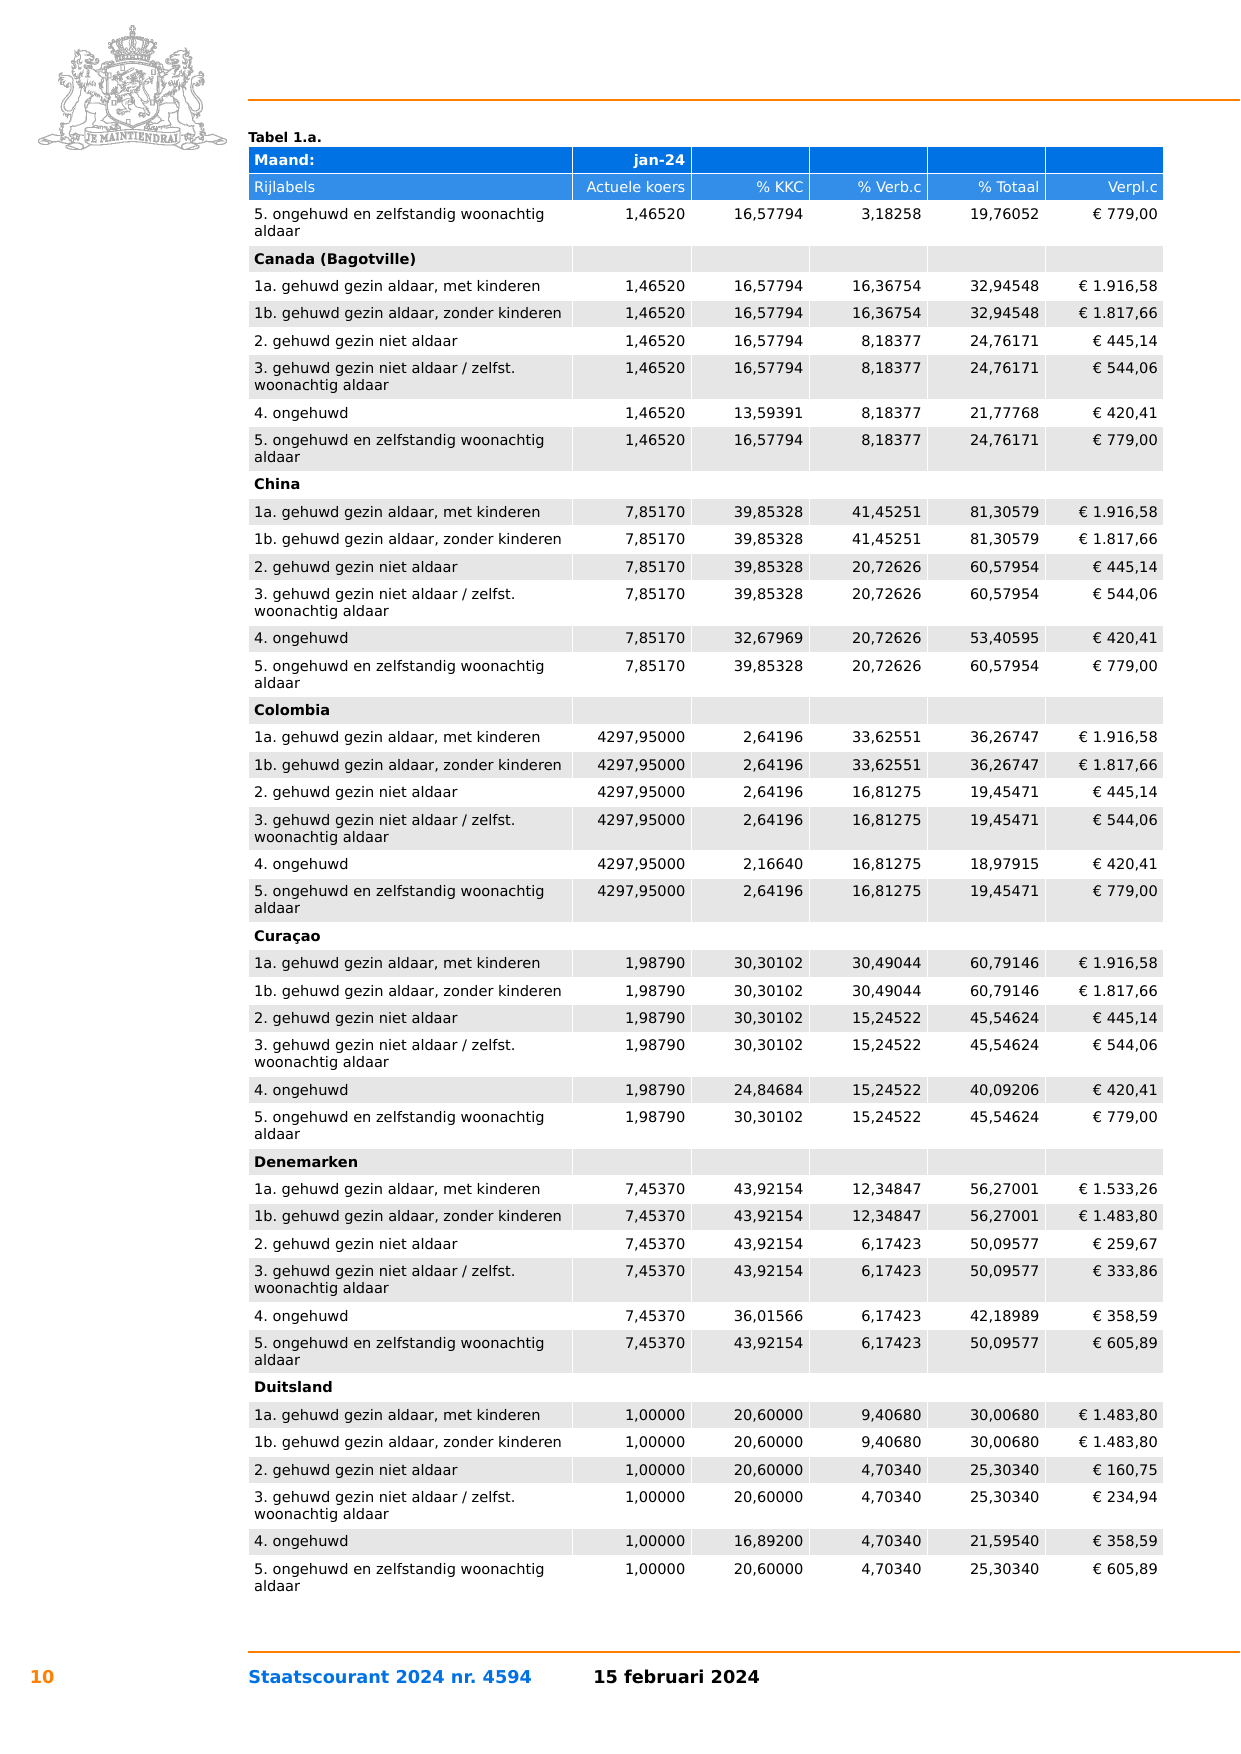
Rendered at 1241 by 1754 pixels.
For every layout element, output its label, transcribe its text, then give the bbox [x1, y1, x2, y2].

table_cell 1,00000 [573, 1402, 691, 1428]
table_cell 1b. gehuwd gezin aldaar, zonder kinderen [249, 526, 572, 553]
table_cell 33,62551 [810, 752, 927, 778]
table_cell 16,57794 [692, 427, 809, 471]
table_cell Maand: [249, 147, 572, 173]
table_cell 50,09577 [928, 1330, 1045, 1373]
table_cell 15,24522 [810, 1104, 927, 1148]
table_cell [692, 472, 809, 498]
table_cell € 259,67 [1046, 1231, 1163, 1257]
table_cell 18,97915 [928, 851, 1045, 878]
table_cell € 420,41 [1046, 1077, 1163, 1103]
table_cell 1,46520 [573, 400, 691, 426]
table_cell € 544,06 [1046, 581, 1163, 624]
table_cell 4297,95000 [573, 725, 691, 751]
table_cell 3. gehuwd gezin niet aldaar / zelfst. woonachtig aldaar [249, 1484, 572, 1527]
table_cell € 1.533,26 [1046, 1176, 1163, 1202]
table_cell 16,57794 [692, 301, 809, 327]
table_cell 16,81275 [810, 851, 927, 878]
table_cell 39,85328 [692, 554, 809, 580]
table_cell jan-24 [573, 147, 691, 173]
picture [38, 25, 227, 150]
table_cell 16,81275 [810, 807, 927, 850]
table_cell 25,30340 [928, 1484, 1045, 1527]
table_cell 60,57954 [928, 554, 1045, 580]
table_cell % Totaal [928, 174, 1045, 200]
table_cell 1,00000 [573, 1529, 691, 1555]
table_cell 7,85170 [573, 526, 691, 553]
table_cell 50,09577 [928, 1231, 1045, 1257]
table_cell 4,70340 [810, 1457, 927, 1483]
table_cell [573, 1149, 691, 1175]
table_cell [1046, 246, 1163, 272]
table_cell 4,70340 [810, 1529, 927, 1555]
table_cell € 1.483,80 [1046, 1204, 1163, 1230]
table_cell 20,60000 [692, 1457, 809, 1483]
table_cell € 544,06 [1046, 1033, 1163, 1076]
table_cell 20,60000 [692, 1429, 809, 1456]
table_cell € 420,41 [1046, 400, 1163, 426]
table_cell 43,92154 [692, 1176, 809, 1202]
table_cell 30,30102 [692, 1033, 809, 1076]
table_cell [573, 697, 691, 724]
table_cell 2. gehuwd gezin niet aldaar [249, 328, 572, 354]
table_cell 30,49044 [810, 950, 927, 977]
table_cell [1046, 472, 1163, 498]
table_cell 33,62551 [810, 725, 927, 751]
table_cell Verpl.c [1046, 174, 1163, 200]
table_cell 20,60000 [692, 1484, 809, 1527]
table_cell € 1.817,66 [1046, 526, 1163, 553]
table_cell 45,54624 [928, 1033, 1045, 1076]
table_cell 5. ongehuwd en zelfstandig woonachtig aldaar [249, 653, 572, 696]
table_cell 20,72626 [810, 626, 927, 652]
table_cell 19,45471 [928, 807, 1045, 850]
table_cell 30,00680 [928, 1402, 1045, 1428]
table_cell 42,18989 [928, 1303, 1045, 1329]
table_cell 4. ongehuwd [249, 626, 572, 652]
table_cell [692, 923, 809, 949]
table_cell 6,17423 [810, 1330, 927, 1373]
table_cell 1b. gehuwd gezin aldaar, zonder kinderen [249, 301, 572, 327]
table_cell 41,45251 [810, 526, 927, 553]
table_cell 3. gehuwd gezin niet aldaar / zelfst. woonachtig aldaar [249, 1258, 572, 1302]
table_cell 4297,95000 [573, 879, 691, 922]
table_cell 2. gehuwd gezin niet aldaar [249, 1457, 572, 1483]
table_cell 2,16640 [692, 851, 809, 878]
table_cell 39,85328 [692, 526, 809, 553]
table_cell 5. ongehuwd en zelfstandig woonachtig aldaar [249, 879, 572, 922]
table_cell 24,76171 [928, 328, 1045, 354]
table_cell 30,30102 [692, 1104, 809, 1148]
table_cell 2. gehuwd gezin niet aldaar [249, 780, 572, 806]
table_cell 1b. gehuwd gezin aldaar, zonder kinderen [249, 978, 572, 1004]
table_cell 4,70340 [810, 1484, 927, 1527]
table_cell 1a. gehuwd gezin aldaar, met kinderen [249, 725, 572, 751]
table_cell 1b. gehuwd gezin aldaar, zonder kinderen [249, 752, 572, 778]
table_cell 5. ongehuwd en zelfstandig woonachtig aldaar [249, 1556, 572, 1599]
table_cell 7,45370 [573, 1204, 691, 1230]
table_cell 19,76052 [928, 201, 1045, 245]
table_cell € 160,75 [1046, 1457, 1163, 1483]
table_cell [1046, 923, 1163, 949]
table_cell € 358,59 [1046, 1529, 1163, 1555]
table_cell 81,30579 [928, 499, 1045, 525]
table_cell 60,79146 [928, 950, 1045, 977]
table_cell 30,30102 [692, 978, 809, 1004]
table_cell € 420,41 [1046, 851, 1163, 878]
table_cell 16,81275 [810, 879, 927, 922]
table_cell 6,17423 [810, 1231, 927, 1257]
table_cell 1,00000 [573, 1556, 691, 1599]
table_cell 8,18377 [810, 355, 927, 399]
table_cell € 1.483,80 [1046, 1429, 1163, 1456]
table_cell 1a. gehuwd gezin aldaar, met kinderen [249, 950, 572, 977]
table_cell € 1.916,58 [1046, 725, 1163, 751]
table_cell 36,01566 [692, 1303, 809, 1329]
table_cell € 779,00 [1046, 653, 1163, 696]
table_cell 4,70340 [810, 1556, 927, 1599]
table_cell 20,60000 [692, 1402, 809, 1428]
table_cell 15,24522 [810, 1005, 927, 1032]
table_cell 16,81275 [810, 780, 927, 806]
table_cell € 779,00 [1046, 427, 1163, 471]
table_cell [928, 246, 1045, 272]
table_cell [810, 147, 927, 173]
table_cell 1,00000 [573, 1484, 691, 1527]
table_cell 1a. gehuwd gezin aldaar, met kinderen [249, 499, 572, 525]
table_cell € 234,94 [1046, 1484, 1163, 1527]
table_cell € 445,14 [1046, 780, 1163, 806]
table_cell 7,85170 [573, 499, 691, 525]
table_cell Canada (Bagotville) [249, 246, 572, 272]
table_cell 5. ongehuwd en zelfstandig woonachtig aldaar [249, 201, 572, 245]
table_cell 16,36754 [810, 273, 927, 299]
table_cell 12,34847 [810, 1204, 927, 1230]
table_cell 41,45251 [810, 499, 927, 525]
table_cell 32,67969 [692, 626, 809, 652]
table_cell [928, 923, 1045, 949]
table_cell 2,64196 [692, 725, 809, 751]
table_cell 24,84684 [692, 1077, 809, 1103]
table_cell 7,85170 [573, 626, 691, 652]
table_cell 16,36754 [810, 301, 927, 327]
table_cell 2,64196 [692, 879, 809, 922]
table_cell 7,85170 [573, 581, 691, 624]
table_cell [573, 472, 691, 498]
table_cell 4. ongehuwd [249, 1303, 572, 1329]
table_cell 16,57794 [692, 273, 809, 299]
table_cell 12,34847 [810, 1176, 927, 1202]
table_cell 45,54624 [928, 1104, 1045, 1148]
table_cell 43,92154 [692, 1204, 809, 1230]
table_cell € 779,00 [1046, 201, 1163, 245]
table_cell 7,85170 [573, 653, 691, 696]
table_cell 43,92154 [692, 1258, 809, 1302]
table_cell 56,27001 [928, 1176, 1045, 1202]
table_cell 53,40595 [928, 626, 1045, 652]
table_cell [573, 246, 691, 272]
table_cell 3. gehuwd gezin niet aldaar / zelfst. woonachtig aldaar [249, 355, 572, 399]
table_cell 1,46520 [573, 201, 691, 245]
table_cell 24,76171 [928, 355, 1045, 399]
table_cell 7,45370 [573, 1330, 691, 1373]
table_cell € 1.916,58 [1046, 499, 1163, 525]
table_cell 1,98790 [573, 1104, 691, 1148]
table_cell 39,85328 [692, 499, 809, 525]
table_cell € 445,14 [1046, 1005, 1163, 1032]
table_cell [810, 923, 927, 949]
table_cell 3. gehuwd gezin niet aldaar / zelfst. woonachtig aldaar [249, 807, 572, 850]
table_cell € 1.817,66 [1046, 752, 1163, 778]
table_cell 1,00000 [573, 1457, 691, 1483]
table_cell 3. gehuwd gezin niet aldaar / zelfst. woonachtig aldaar [249, 1033, 572, 1076]
table_cell € 544,06 [1046, 355, 1163, 399]
table_cell 20,72626 [810, 554, 927, 580]
table_cell Colombia [249, 697, 572, 724]
table_cell 2,64196 [692, 780, 809, 806]
table_cell 21,77768 [928, 400, 1045, 426]
table_cell [928, 1149, 1045, 1175]
table_cell 45,54624 [928, 1005, 1045, 1032]
table_cell [1046, 147, 1163, 173]
table_cell 1a. gehuwd gezin aldaar, met kinderen [249, 1176, 572, 1202]
table_cell 60,57954 [928, 653, 1045, 696]
table_cell 24,76171 [928, 427, 1045, 471]
table_cell Denemarken [249, 1149, 572, 1175]
table_cell € 1.817,66 [1046, 978, 1163, 1004]
table_cell % KKC [692, 174, 809, 200]
table_cell [692, 1149, 809, 1175]
table_cell 25,30340 [928, 1457, 1045, 1483]
table_cell 4. ongehuwd [249, 1077, 572, 1103]
table_cell € 445,14 [1046, 328, 1163, 354]
table_cell 1b. gehuwd gezin aldaar, zonder kinderen [249, 1204, 572, 1230]
table_cell 2. gehuwd gezin niet aldaar [249, 1005, 572, 1032]
table_cell Duitsland [249, 1375, 572, 1401]
table_cell [928, 472, 1045, 498]
table_cell 5. ongehuwd en zelfstandig woonachtig aldaar [249, 1330, 572, 1373]
table_cell 43,92154 [692, 1330, 809, 1373]
table_cell 6,17423 [810, 1303, 927, 1329]
table_cell 13,59391 [692, 400, 809, 426]
table_cell € 1.817,66 [1046, 301, 1163, 327]
table_cell 15,24522 [810, 1077, 927, 1103]
table_cell 16,57794 [692, 328, 809, 354]
table_cell 20,60000 [692, 1556, 809, 1599]
table_cell [928, 697, 1045, 724]
table_cell 60,79146 [928, 978, 1045, 1004]
table_cell 36,26747 [928, 725, 1045, 751]
table_cell 16,57794 [692, 355, 809, 399]
table_cell € 1.916,58 [1046, 273, 1163, 299]
table_cell 1,46520 [573, 301, 691, 327]
table_cell 39,85328 [692, 581, 809, 624]
table_cell 1b. gehuwd gezin aldaar, zonder kinderen [249, 1429, 572, 1456]
table_cell 15,24522 [810, 1033, 927, 1076]
table_cell Curaçao [249, 923, 572, 949]
table_cell 1a. gehuwd gezin aldaar, met kinderen [249, 1402, 572, 1428]
table_cell 16,89200 [692, 1529, 809, 1555]
table_cell [810, 697, 927, 724]
table_cell 4297,95000 [573, 752, 691, 778]
table_cell 20,72626 [810, 653, 927, 696]
table_cell 19,45471 [928, 780, 1045, 806]
table_cell 4. ongehuwd [249, 1529, 572, 1555]
table_cell 8,18377 [810, 328, 927, 354]
table_cell € 779,00 [1046, 1104, 1163, 1148]
table_cell [810, 1149, 927, 1175]
table_cell € 544,06 [1046, 807, 1163, 850]
table_cell 56,27001 [928, 1204, 1045, 1230]
table_cell 4. ongehuwd [249, 400, 572, 426]
table_cell [1046, 697, 1163, 724]
table_cell 9,40680 [810, 1402, 927, 1428]
table_cell 16,57794 [692, 201, 809, 245]
table_cell 40,09206 [928, 1077, 1045, 1103]
table_cell 2,64196 [692, 807, 809, 850]
table_cell [1046, 1375, 1163, 1401]
table_cell € 779,00 [1046, 879, 1163, 922]
table_cell 1,98790 [573, 1005, 691, 1032]
table_cell 1,00000 [573, 1429, 691, 1456]
table_cell [810, 472, 927, 498]
table_cell 39,85328 [692, 653, 809, 696]
table_cell 4297,95000 [573, 807, 691, 850]
table_cell 19,45471 [928, 879, 1045, 922]
table_cell 5. ongehuwd en zelfstandig woonachtig aldaar [249, 1104, 572, 1148]
table_cell 32,94548 [928, 301, 1045, 327]
table_cell € 605,89 [1046, 1330, 1163, 1373]
table_header Tabel 1.a. [248, 130, 1163, 146]
table_cell 2. gehuwd gezin niet aldaar [249, 1231, 572, 1257]
table_cell [1046, 1149, 1163, 1175]
table_cell 21,59540 [928, 1529, 1045, 1555]
table_cell 4. ongehuwd [249, 851, 572, 878]
table_cell [573, 1375, 691, 1401]
table_cell 3. gehuwd gezin niet aldaar / zelfst. woonachtig aldaar [249, 581, 572, 624]
table_cell 36,26747 [928, 752, 1045, 778]
table_cell 30,00680 [928, 1429, 1045, 1456]
table_cell [928, 147, 1045, 173]
table_cell [692, 1375, 809, 1401]
table_cell 1,46520 [573, 273, 691, 299]
table_cell € 420,41 [1046, 626, 1163, 652]
table_cell 4297,95000 [573, 780, 691, 806]
table_cell 7,45370 [573, 1231, 691, 1257]
table_cell 4297,95000 [573, 851, 691, 878]
table_cell 8,18377 [810, 400, 927, 426]
table_cell 1,46520 [573, 328, 691, 354]
table_cell 32,94548 [928, 273, 1045, 299]
table_cell [573, 923, 691, 949]
table_cell 7,45370 [573, 1258, 691, 1302]
table_cell € 605,89 [1046, 1556, 1163, 1599]
table_cell [692, 147, 809, 173]
table_cell % Verb.c [810, 174, 927, 200]
table_cell China [249, 472, 572, 498]
table_cell Rijlabels [249, 174, 572, 200]
table_cell 30,30102 [692, 950, 809, 977]
table_cell [810, 1375, 927, 1401]
table_cell [692, 697, 809, 724]
table_cell 3,18258 [810, 201, 927, 245]
table_cell 2. gehuwd gezin niet aldaar [249, 554, 572, 580]
table_cell 1,46520 [573, 355, 691, 399]
table_cell € 445,14 [1046, 554, 1163, 580]
table_cell 1,98790 [573, 1077, 691, 1103]
table_cell € 333,86 [1046, 1258, 1163, 1302]
table_cell 25,30340 [928, 1556, 1045, 1599]
table_cell 60,57954 [928, 581, 1045, 624]
table_cell 1a. gehuwd gezin aldaar, met kinderen [249, 273, 572, 299]
table_cell 7,45370 [573, 1176, 691, 1202]
table_cell 30,30102 [692, 1005, 809, 1032]
table_cell 6,17423 [810, 1258, 927, 1302]
table_cell € 1.483,80 [1046, 1402, 1163, 1428]
table_cell 7,45370 [573, 1303, 691, 1329]
table_cell 50,09577 [928, 1258, 1045, 1302]
table_cell [810, 246, 927, 272]
table_cell Actuele koers [573, 174, 691, 200]
table_cell € 1.916,58 [1046, 950, 1163, 977]
table_cell 1,46520 [573, 427, 691, 471]
table_cell 1,98790 [573, 950, 691, 977]
table_cell 1,98790 [573, 978, 691, 1004]
table_cell 8,18377 [810, 427, 927, 471]
table_cell 20,72626 [810, 581, 927, 624]
table_cell [928, 1375, 1045, 1401]
table_cell 9,40680 [810, 1429, 927, 1456]
table_cell € 358,59 [1046, 1303, 1163, 1329]
table_cell 81,30579 [928, 526, 1045, 553]
table_cell 43,92154 [692, 1231, 809, 1257]
table_cell [692, 246, 809, 272]
table_cell 2,64196 [692, 752, 809, 778]
table_cell 5. ongehuwd en zelfstandig woonachtig aldaar [249, 427, 572, 471]
table_cell 7,85170 [573, 554, 691, 580]
table_cell 30,49044 [810, 978, 927, 1004]
table_cell 1,98790 [573, 1033, 691, 1076]
